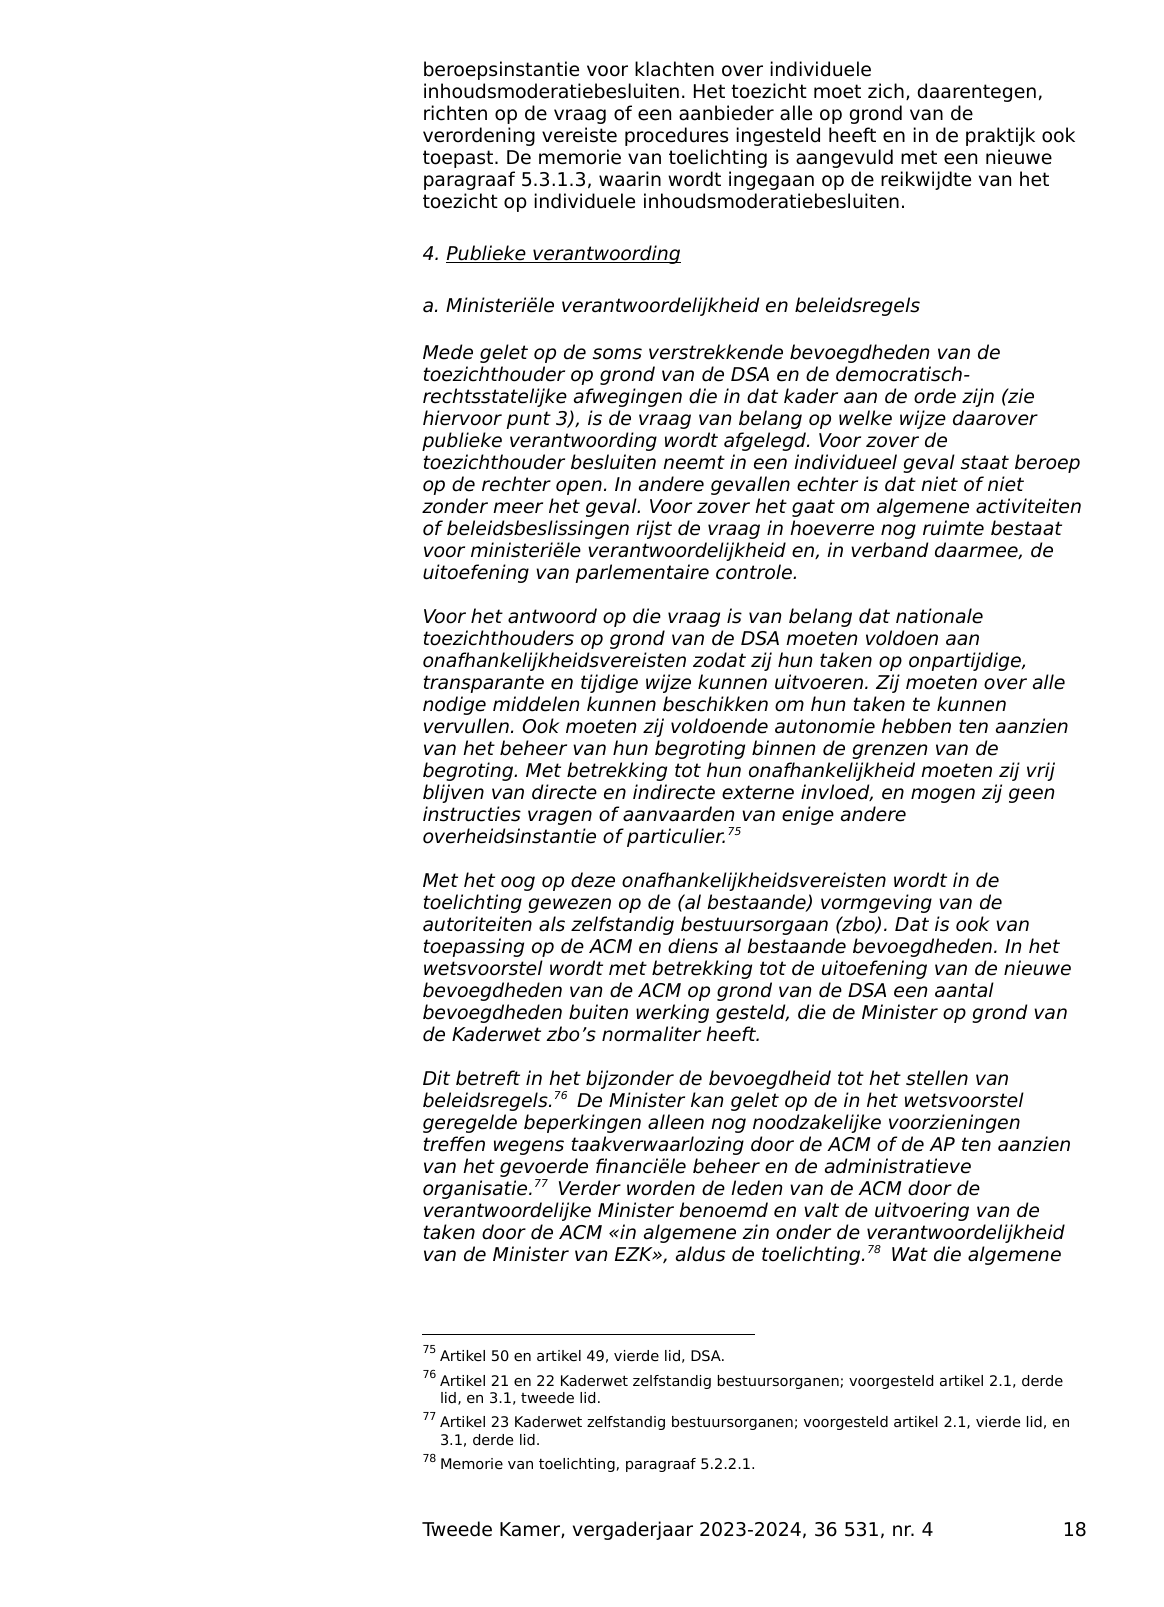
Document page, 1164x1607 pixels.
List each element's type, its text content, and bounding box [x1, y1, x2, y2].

text Voor het antwoord op die vraag is van belang dat nationale toezichthouders op grond van de DSA moeten voldoen aan onafhankelijkheidsvereisten zodat zij hun taken op onpartijdige, transparante en tijdige wijze kunnen uitvoeren. Zij moeten over alle nodige middelen kunnen beschikken om hun taken te kunnen vervullen. Ook moeten zij voldoende autonomie hebben ten aanzien van het beheer van hun begroting binnen de grenzen van de begroting. Met betrekking tot hun onafhankelijkheid moeten zij vrij blijven van directe en indirecte externe invloed, en mogen zij geen instructies vragen of aanvaarden van enige andere overheidsinstantie of particulier. [422, 606, 1087, 848]
text Artikel 23 Kaderwet zelfstandig bestuursorganen; voorgesteld artikel 2.1, vierde lid, en 3.1, derde lid. [422, 1410, 1087, 1449]
text Memorie van toelichting, paragraaf 5.2.2.1. [422, 1452, 1087, 1474]
text Mede gelet op de soms verstrekkende bevoegdheden van de toezichthouder op grond van de DSA en de democratisch-rechtsstatelijke afwegingen die in dat kader aan de orde zijn (zie hiervoor punt 3), is de vraag van belang op welke wijze daarover publieke verantwoording wordt afgelegd. Voor zover de toezichthouder besluiten neemt in een individueel geval staat beroep op de rechter open. In andere gevallen echter is dat niet of niet zonder meer het geval. Voor zover het gaat om algemene activiteiten of beleidsbeslissingen rijst de vraag in hoeverre nog ruimte bestaat voor ministeriële verantwoordelijkheid en, in verband daarmee, de uitoefening van parlementaire controle. [422, 342, 1087, 584]
subtitle 4. Publieke verantwoording [422, 243, 1087, 265]
text Artikel 50 en artikel 49, vierde lid, DSA. [422, 1343, 1087, 1366]
text Met het oog op deze onafhankelijkheidsvereisten wordt in de toelichting gewezen op de (al bestaande) vormgeving van de autoriteiten als zelfstandig bestuursorgaan (zbo). Dat is ook van toepassing op de ACM en diens al bestaande bevoegdheden. In het wetsvoorstel wordt met betrekking tot de uitoefening van de nieuwe bevoegdheden van de ACM op grond van de DSA een aantal bevoegdheden buiten werking gesteld, die de Minister op grond van de Kaderwet zbo’s normaliter heeft. [422, 870, 1087, 1046]
text Dit betreft in het bijzonder de bevoegdheid tot het stellen van beleidsregels. De Minister kan gelet op de in het wetsvoorstel geregelde beperkingen alleen nog noodzakelijke voorzieningen treffen wegens taakverwaarlozing door de ACM of de AP ten aanzien van het gevoerde financiële beheer en de administratieve organisatie. Verder worden de leden van de ACM door de verantwoordelijke Minister benoemd en valt de uitvoering van de taken door de ACM «in algemene zin onder de verantwoordelijkheid van de Minister van EZK», aldus de toelichting. Wat die algemene [422, 1068, 1087, 1266]
text beroepsinstantie voor klachten over individuele inhoudsmoderatiebesluiten. Het toezicht moet zich, daarentegen, richten op de vraag of een aanbieder alle op grond van de verordening vereiste procedures ingesteld heeft en in de praktijk ook toepast. De memorie van toelichting is aangevuld met een nieuwe paragraaf 5.3.1.3, waarin wordt ingegaan op de reikwijdte van het toezicht op individuele inhoudsmoderatiebesluiten. [422, 59, 1087, 213]
subtitle a. Ministeriële verantwoordelijkheid en beleidsregels [422, 295, 1087, 317]
text Artikel 21 en 22 Kaderwet zelfstandig bestuursorganen; voorgesteld artikel 2.1, derde lid, en 3.1, tweede lid. [422, 1368, 1087, 1407]
